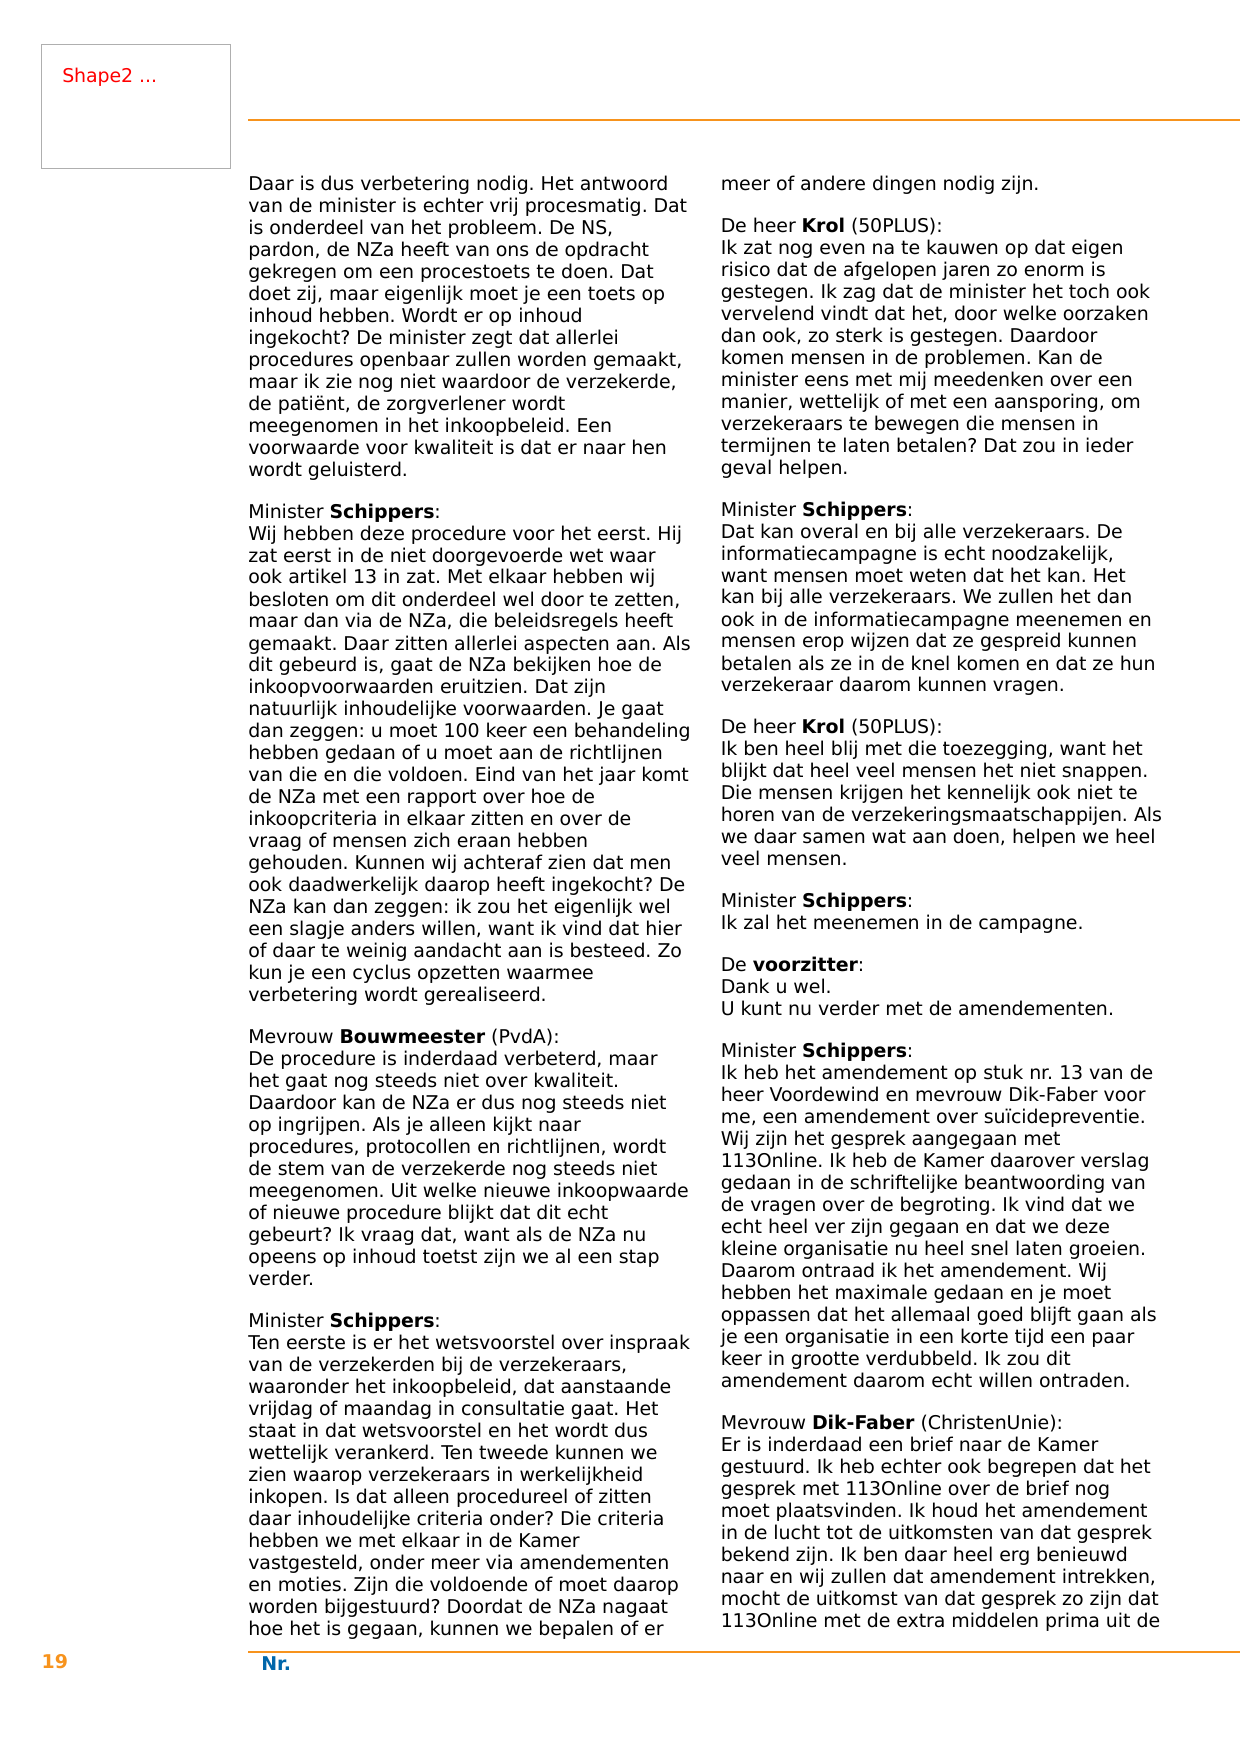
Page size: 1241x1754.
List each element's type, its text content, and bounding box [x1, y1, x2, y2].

text Minister Schippers: [721, 890, 1163, 912]
text Mevrouw Bouwmeester (PvdA): [248, 1026, 691, 1048]
text Ten eerste is er het wetsvoorstel over inspraak van de verzekerden bij de verzekeraars, waaronder het inkoopbeleid, dat aanstaande vrijdag of maandag in consultatie gaat. Het staat in dat wetsvoorstel en het wordt dus wettelijk verankerd. Ten tweede kunnen we zien waarop verzekeraars in werkelijkheid inkopen. Is dat alleen procedureel of zitten daar inhoudelijke criteria onder? Die criteria hebben we met elkaar in de Kamer vastgesteld, onder meer via amendementen en moties. Zijn die voldoende of moet daarop worden bijgestuurd? Doordat de NZa nagaat hoe het is gegaan, kunnen we bepalen of er [248, 1332, 691, 1639]
text Minister Schippers: [248, 1310, 691, 1332]
text Wij hebben deze procedure voor het eerst. Hij zat eerst in de niet doorgevoerde wet waar ook artikel 13 in zat. Met elkaar hebben wij besloten om dit onderdeel wel door te zetten, maar dan via de NZa, die beleidsregels heeft gemaakt. Daar zitten allerlei aspecten aan. Als dit gebeurd is, gaat de NZa bekijken hoe de inkoopvoorwaarden eruitzien. Dat zijn natuurlijk inhoudelijke voorwaarden. Je gaat dan zeggen: u moet 100 keer een behandeling hebben gedaan of u moet aan de richtlijnen van die en die voldoen. Eind van het jaar komt de NZa met een rapport over hoe de inkoopcriteria in elkaar zitten en over de vraag of mensen zich eraan hebben gehouden. Kunnen wij achteraf zien dat men ook daadwerkelijk daarop heeft ingekocht? De NZa kan dan zeggen: ik zou het eigenlijk wel een slagje anders willen, want ik vind dat hier of daar te weinig aandacht aan is besteed. Zo kun je een cyclus opzetten waarmee verbetering wordt gerealiseerd. [248, 522, 691, 1006]
text Minister Schippers: [721, 1040, 1163, 1062]
text De heer Krol (50PLUS): [721, 716, 1163, 738]
text De heer Krol (50PLUS): [721, 215, 1163, 237]
text Mevrouw Dik-Faber (ChristenUnie): [721, 1412, 1163, 1434]
text Ik zal het meenemen in de campagne. [721, 912, 1163, 934]
text Ik zat nog even na te kauwen op dat eigen risico dat de afgelopen jaren zo enorm is gestegen. Ik zag dat de minister het toch ook vervelend vindt dat het, door welke oorzaken dan ook, zo sterk is gestegen. Daardoor komen mensen in de problemen. Kan de minister eens met mij meedenken over een manier, wettelijk of met een aansporing, om verzekeraars te bewegen die mensen in termijnen te laten betalen? Dat zou in ieder geval helpen. [721, 237, 1163, 478]
text meer of andere dingen nodig zijn. [721, 173, 1163, 195]
text Dat kan overal en bij alle verzekeraars. De informatiecampagne is echt noodzakelijk, want mensen moet weten dat het kan. Het kan bij alle verzekeraars. We zullen het dan ook in de informatiecampagne meenemen en mensen erop wijzen dat ze gespreid kunnen betalen als ze in de knel komen en dat ze hun verzekeraar daarom kunnen vragen. [721, 521, 1163, 696]
text Minister Schippers: [248, 501, 691, 522]
text De procedure is inderdaad verbeterd, maar het gaat nog steeds niet over kwaliteit. Daardoor kan de NZa er dus nog steeds niet op ingrijpen. Als je alleen kijkt naar procedures, protocollen en richtlijnen, wordt de stem van de verzekerde nog steeds niet meegenomen. Uit welke nieuwe inkoopwaarde of nieuwe procedure blijkt dat dit echt gebeurt? Ik vraag dat, want als de NZa nu opeens op inhoud toetst zijn we al een stap verder. [248, 1048, 691, 1290]
text Dank u wel. [721, 976, 1163, 998]
text De voorzitter: [721, 954, 1163, 976]
text Ik heb het amendement op stuk nr. 13 van de heer Voordewind en mevrouw Dik-Faber voor me, een amendement over suïcidepreventie. Wij zijn het gesprek aangegaan met 113Online. Ik heb de Kamer daarover verslag gedaan in de schriftelijke beantwoording van de vragen over de begroting. Ik vind dat we echt heel ver zijn gegaan en dat we deze kleine organisatie nu heel snel laten groeien. Daarom ontraad ik het amendement. Wij hebben het maximale gedaan en je moet oppassen dat het allemaal goed blijft gaan als je een organisatie in een korte tijd een paar keer in grootte verdubbeld. Ik zou dit amendement daarom echt willen ontraden. [721, 1062, 1163, 1392]
text Ik ben heel blij met die toezegging, want het blijkt dat heel veel mensen het niet snappen. Die mensen krijgen het kennelijk ook niet te horen van de verzekeringsmaatschappijen. Als we daar samen wat aan doen, helpen we heel veel mensen. [721, 738, 1163, 870]
text Minister Schippers: [721, 498, 1163, 521]
text Daar is dus verbetering nodig. Het antwoord van de minister is echter vrij procesmatig. Dat is onderdeel van het probleem. De NS, pardon, de NZa heeft van ons de opdracht gekregen om een procestoets te doen. Dat doet zij, maar eigenlijk moet je een toets op inhoud hebben. Wordt er op inhoud ingekocht? De minister zegt dat allerlei procedures openbaar zullen worden gemaakt, maar ik zie nog niet waardoor de verzekerde, de patiënt, de zorgverlener wordt meegenomen in het inkoopbeleid. Een voorwaarde voor kwaliteit is dat er naar hen wordt geluisterd. [248, 173, 691, 481]
text Er is inderdaad een brief naar de Kamer gestuurd. Ik heb echter ook begrepen dat het gesprek met 113Online over de brief nog moet plaatsvinden. Ik houd het amendement in de lucht tot de uitkomsten van dat gesprek bekend zijn. Ik ben daar heel erg benieuwd naar en wij zullen dat amendement intrekken, mocht de uitkomst van dat gesprek zo zijn dat 113Online met de extra middelen prima uit de [721, 1434, 1163, 1632]
text U kunt nu verder met de amendementen. [721, 998, 1163, 1020]
